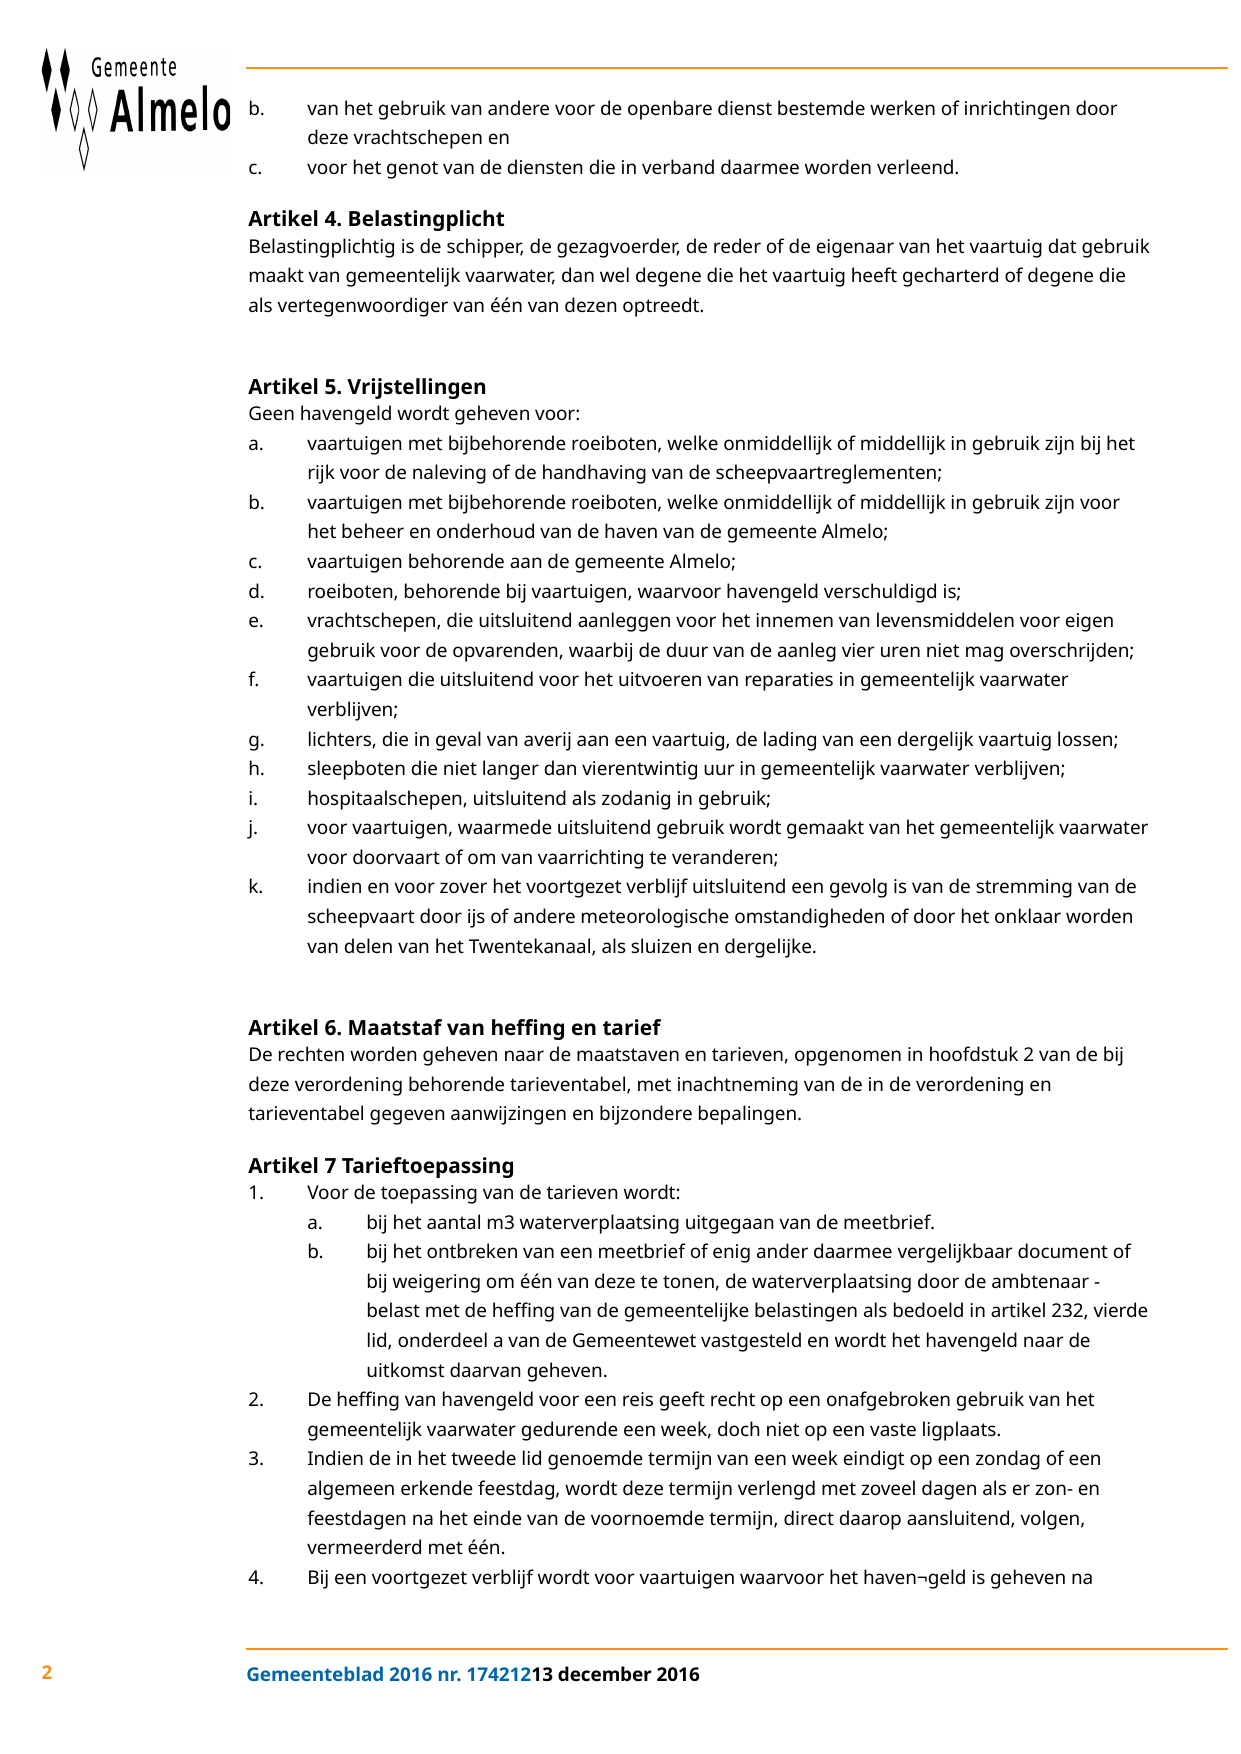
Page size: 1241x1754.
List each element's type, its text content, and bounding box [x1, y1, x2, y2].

list vaartuigen met bijbehorende roeiboten, welke onmiddellijk of middellijk in gebruik zijn voor het beheer en onderhoud van de haven van de gemeente Almelo; [248, 489, 1152, 544]
list lichters, die in geval van averij aan een vaartuig, de lading van een dergelijk vaartuig lossen; [248, 726, 1152, 752]
list hospitaalschepen, uitsluitend als zodanig in gebruik; [248, 785, 1152, 811]
list roeiboten, behorende bij vaartuigen, waarvoor havengeld verschuldigd is; [248, 578, 1152, 604]
list bij het aantal m3 waterverplaatsing uitgegaan van de meetbrief. [307, 1209, 1152, 1235]
text Geen havengeld wordt geheven voor: [248, 400, 1152, 426]
list voor vaartuigen, waarmede uitsluitend gebruik wordt gemaakt van het gemeentelijk vaarwater voor doorvaart of om van vaarrichting te veranderen; [248, 814, 1152, 870]
list Indien de in het tweede lid genoemde termijn van een week eindigt op een zondag of een algemeen erkende feestdag, wordt deze termijn verlengd met zoveel dagen als er zon- en feestdagen na het einde van de voornoemde termijn, direct daarop aansluitend, volgen, vermeerderd met één. [248, 1446, 1152, 1560]
list Voor de toepassing van de tarieven wordt: [248, 1179, 1152, 1205]
list sleepboten die niet langer dan vierentwintig uur in gemeentelijk vaarwater verblijven; [248, 755, 1152, 781]
list vaartuigen behorende aan de gemeente Almelo; [248, 548, 1152, 574]
list De heffing van havengeld voor een reis geeft recht op een onafgebroken gebruik van het gemeentelijk vaarwater gedurende een week, doch niet op een vaste ligplaats. [248, 1386, 1152, 1442]
list van het gebruik van andere voor de openbare dienst bestemde werken of inrichtingen door deze vrachtschepen en [248, 95, 1152, 150]
picture [41, 47, 231, 172]
list bij het ontbreken van een meetbrief of enig ander daarmee vergelijkbaar document of bij weigering om één van deze te tonen, de waterverplaatsing door de ambtenaar - belast met de heffing van de gemeentelijke belastingen als bedoeld in artikel 232, vierde lid, onderdeel a van de Gemeentewet vastgesteld en wordt het havengeld naar de uitkomst daarvan geheven. [307, 1238, 1152, 1383]
text Belastingplichtig is de schipper, de gezagvoerder, de reder of de eigenaar van het vaartuig dat gebruik maakt van gemeentelijk vaarwater, dan wel degene die het vaartuig heeft gecharterd of degene die als vertegenwoordiger van één van dezen optreedt. [248, 233, 1152, 318]
text Artikel 5. Vrijstellingen [248, 372, 1152, 400]
list voor het genot van de diensten die in verband daarmee worden verleend. [248, 154, 1152, 180]
list indien en voor zover het voortgezet verblijf uitsluitend een gevolg is van de stremming van de scheepvaart door ijs of andere meteorologische omstandigheden of door het onklaar worden van delen van het Twentekanaal, als sluizen en dergelijke. [248, 874, 1152, 959]
list Bij een voortgezet verblijf wordt voor vaartuigen waarvoor het haven¬geld is geheven na [248, 1564, 1152, 1590]
text Artikel 6. Maatstaf van heffing en tarief [248, 1013, 1152, 1041]
text De rechten worden geheven naar de maatstaven en tarieven, opgenomen in hoofdstuk 2 van de bij deze verordening behorende tarieventabel, met inachtneming van de in de verordening en tarieventabel gegeven aanwijzingen en bijzondere bepalingen. [248, 1041, 1152, 1126]
list vrachtschepen, die uitsluitend aanleggen voor het innemen van levensmiddelen voor eigen gebruik voor de opvarenden, waarbij de duur van de aanleg vier uren niet mag overschrijden; [248, 607, 1152, 663]
list vaartuigen met bijbehorende roeiboten, welke onmiddellijk of middellijk in gebruik zijn bij het rijk voor de naleving of de handhaving van de scheepvaartreglementen; [248, 430, 1152, 485]
list vaartuigen die uitsluitend voor het uitvoeren van reparaties in gemeentelijk vaarwater verblijven; [248, 667, 1152, 722]
text Artikel 4. Belastingplicht [248, 204, 1152, 233]
text Artikel 7 Tarieftoepassing [248, 1151, 1152, 1179]
